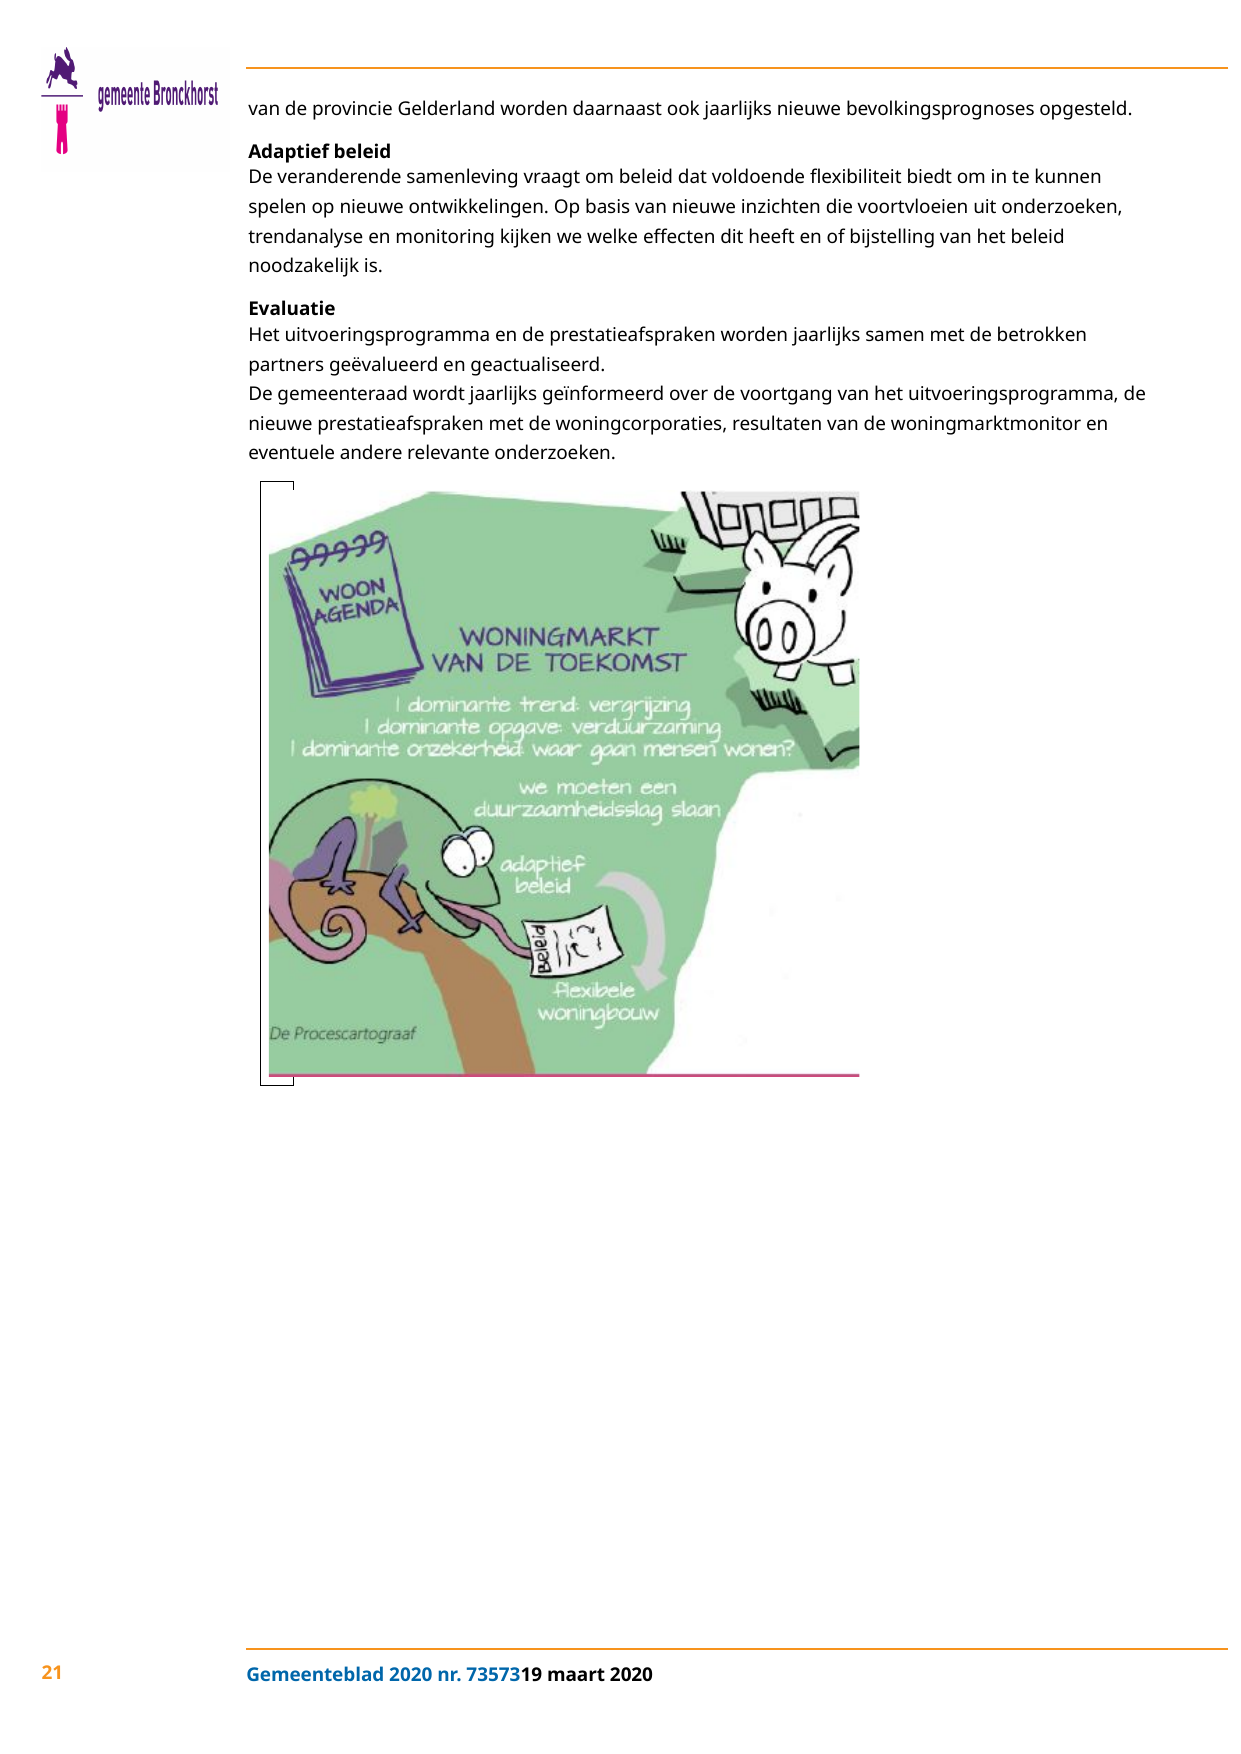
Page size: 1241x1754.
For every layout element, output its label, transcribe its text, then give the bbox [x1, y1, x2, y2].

picture [268, 490, 860, 1077]
picture [41, 47, 231, 172]
text De gemeenteraad wordt jaarlijks geïnformeerd over de voortgang van het uitvoeringsprogramma, de nieuwe prestatieafspraken met de woningcorporaties, resultaten van de woningmarktmonitor en eventuele andere relevante onderzoeken. [248, 380, 1152, 465]
text De veranderende samenleving vraagt om beleid dat voldoende flexibiliteit biedt om in te kunnen spelen op nieuwe ontwikkelingen. Op basis van nieuwe inzichten die voortvloeien uit onderzoeken, trendanalyse en monitoring kijken we welke effecten dit heeft en of bijstelling van het beleid noodzakelijk is. [248, 164, 1152, 278]
text Evaluatie [248, 296, 1152, 321]
text van de provincie Gelderland worden daarnaast ook jaarlijks nieuwe bevolkingsprognoses opgesteld. [248, 95, 1152, 121]
text Het uitvoeringsprogramma en de prestatieafspraken worden jaarlijks samen met de betrokken partners geëvalueerd en geactualiseerd. [248, 321, 1152, 377]
text Adaptief beleid [248, 138, 1152, 164]
